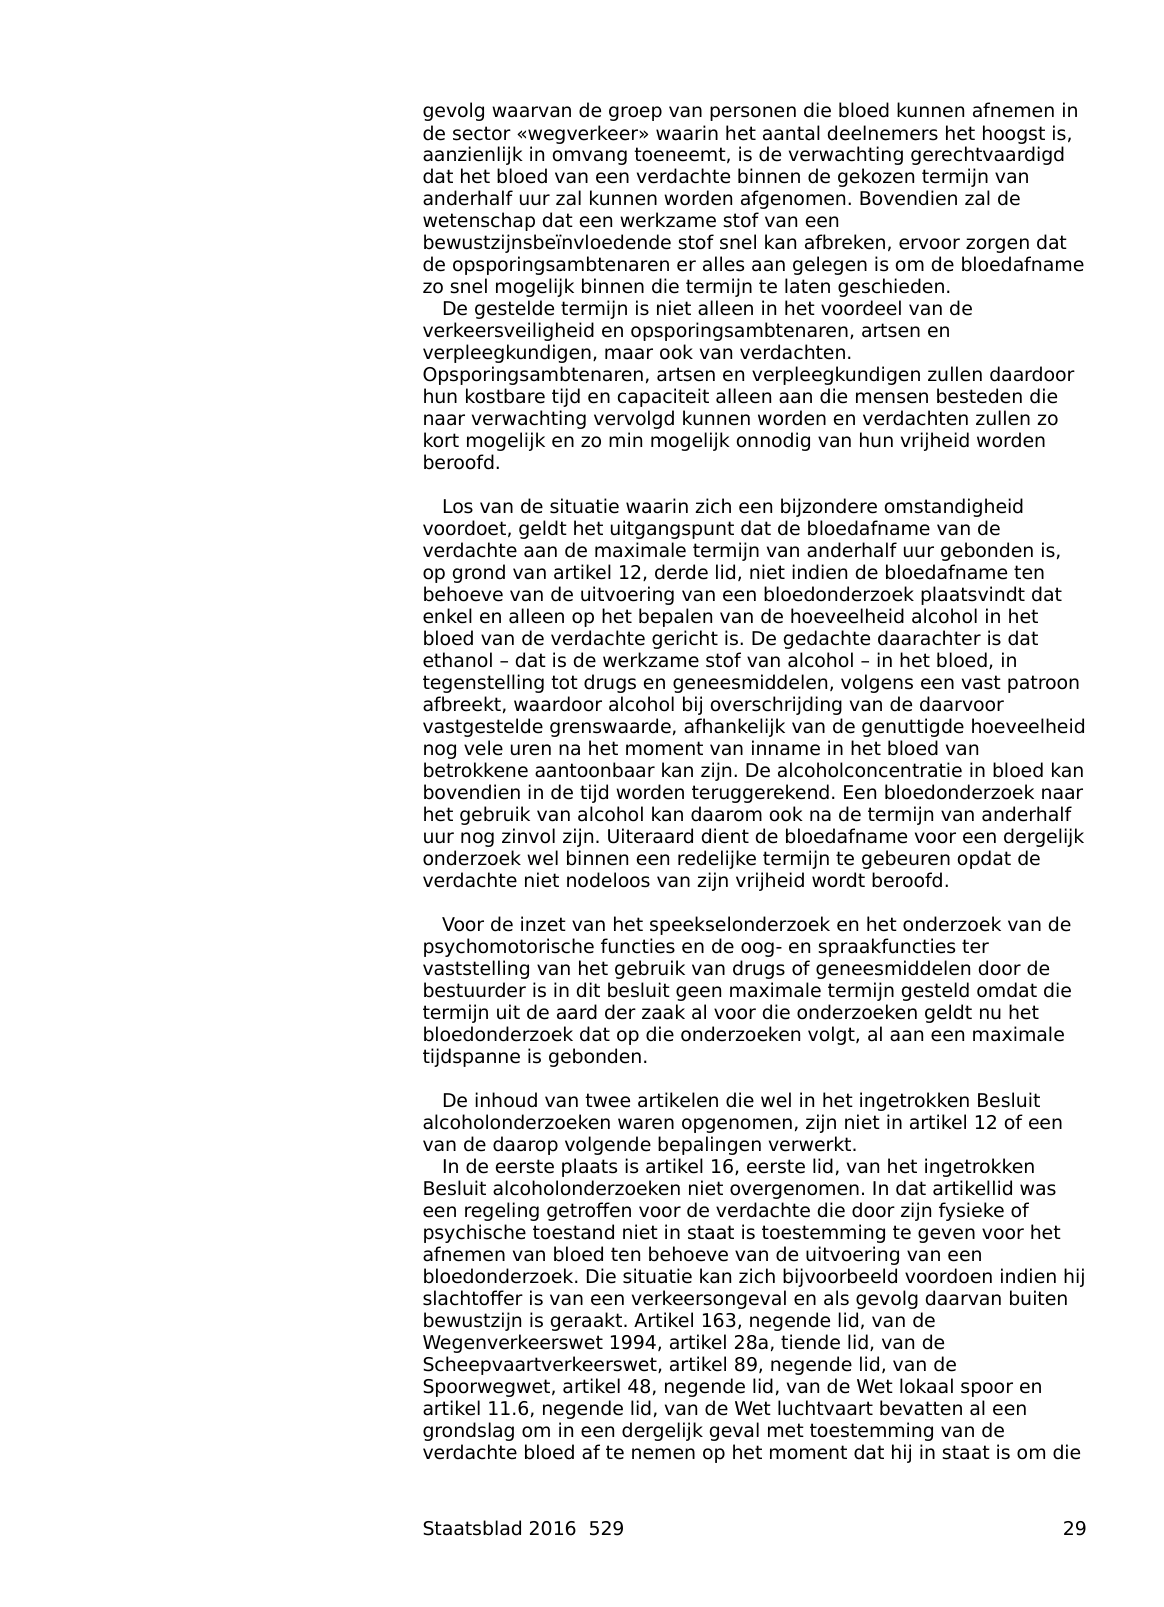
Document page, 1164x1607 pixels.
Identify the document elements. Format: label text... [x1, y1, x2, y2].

text Voor de inzet van het speekselonderzoek en het onderzoek van de psychomotorische functies en de oog- en spraakfuncties ter vaststelling van het gebruik van drugs of geneesmiddelen door de bestuurder is in dit besluit geen maximale termijn gesteld omdat die termijn uit de aard der zaak al voor die onderzoeken geldt nu het bloedonderzoek dat op die onderzoeken volgt, al aan een maximale tijdspanne is gebonden. [422, 914, 1087, 1068]
text De gestelde termijn is niet alleen in het voordeel van de verkeersveiligheid en opsporingsambtenaren, artsen en verpleegkundigen, maar ook van verdachten. Opsporingsambtenaren, artsen en verpleegkundigen zullen daardoor hun kostbare tijd en capaciteit alleen aan die mensen besteden die naar verwachting vervolgd kunnen worden en verdachten zullen zo kort mogelijk en zo min mogelijk onnodig van hun vrijheid worden beroofd. [422, 298, 1087, 474]
text Los van de situatie waarin zich een bijzondere omstandigheid voordoet, geldt het uitgangspunt dat de bloedafname van de verdachte aan de maximale termijn van anderhalf uur gebonden is, op grond van artikel 12, derde lid, niet indien de bloedafname ten behoeve van de uitvoering van een bloedonderzoek plaatsvindt dat enkel en alleen op het bepalen van de hoeveelheid alcohol in het bloed van de verdachte gericht is. De gedachte daarachter is dat ethanol – dat is de werkzame stof van alcohol – in het bloed, in tegenstelling tot drugs en geneesmiddelen, volgens een vast patroon afbreekt, waardoor alcohol bij overschrijding van de daarvoor vastgestelde grenswaarde, afhankelijk van de genuttigde hoeveelheid nog vele uren na het moment van inname in het bloed van betrokkene aantoonbaar kan zijn. De alcoholconcentratie in bloed kan bovendien in de tijd worden teruggerekend. Een bloedonderzoek naar het gebruik van alcohol kan daarom ook na de termijn van anderhalf uur nog zinvol zijn. Uiteraard dient de bloedafname voor een dergelijk onderzoek wel binnen een redelijke termijn te gebeuren opdat de verdachte niet nodeloos van zijn vrijheid wordt beroofd. [422, 496, 1087, 892]
text De inhoud van twee artikelen die wel in het ingetrokken Besluit alcoholonderzoeken waren opgenomen, zijn niet in artikel 12 of een van de daarop volgende bepalingen verwerkt. [422, 1090, 1087, 1156]
text gevolg waarvan de groep van personen die bloed kunnen afnemen in de sector «wegverkeer» waarin het aantal deelnemers het hoogst is, aanzienlijk in omvang toeneemt, is de verwachting gerechtvaardigd dat het bloed van een verdachte binnen de gekozen termijn van anderhalf uur zal kunnen worden afgenomen. Bovendien zal de wetenschap dat een werkzame stof van een bewustzijnsbeïnvloedende stof snel kan afbreken, ervoor zorgen dat de opsporingsambtenaren er alles aan gelegen is om de bloedafname zo snel mogelijk binnen die termijn te laten geschieden. [422, 100, 1087, 298]
text In de eerste plaats is artikel 16, eerste lid, van het ingetrokken Besluit alcoholonderzoeken niet overgenomen. In dat artikellid was een regeling getroffen voor de verdachte die door zijn fysieke of psychische toestand niet in staat is toestemming te geven voor het afnemen van bloed ten behoeve van de uitvoering van een bloedonderzoek. Die situatie kan zich bijvoorbeeld voordoen indien hij slachtoffer is van een verkeersongeval en als gevolg daarvan buiten bewustzijn is geraakt. Artikel 163, negende lid, van de Wegenverkeerswet 1994, artikel 28a, tiende lid, van de Scheepvaartverkeerswet, artikel 89, negende lid, van de Spoorwegwet, artikel 48, negende lid, van de Wet lokaal spoor en artikel 11.6, negende lid, van de Wet luchtvaart bevatten al een grondslag om in een dergelijk geval met toestemming van de verdachte bloed af te nemen op het moment dat hij in staat is om die [422, 1156, 1087, 1464]
